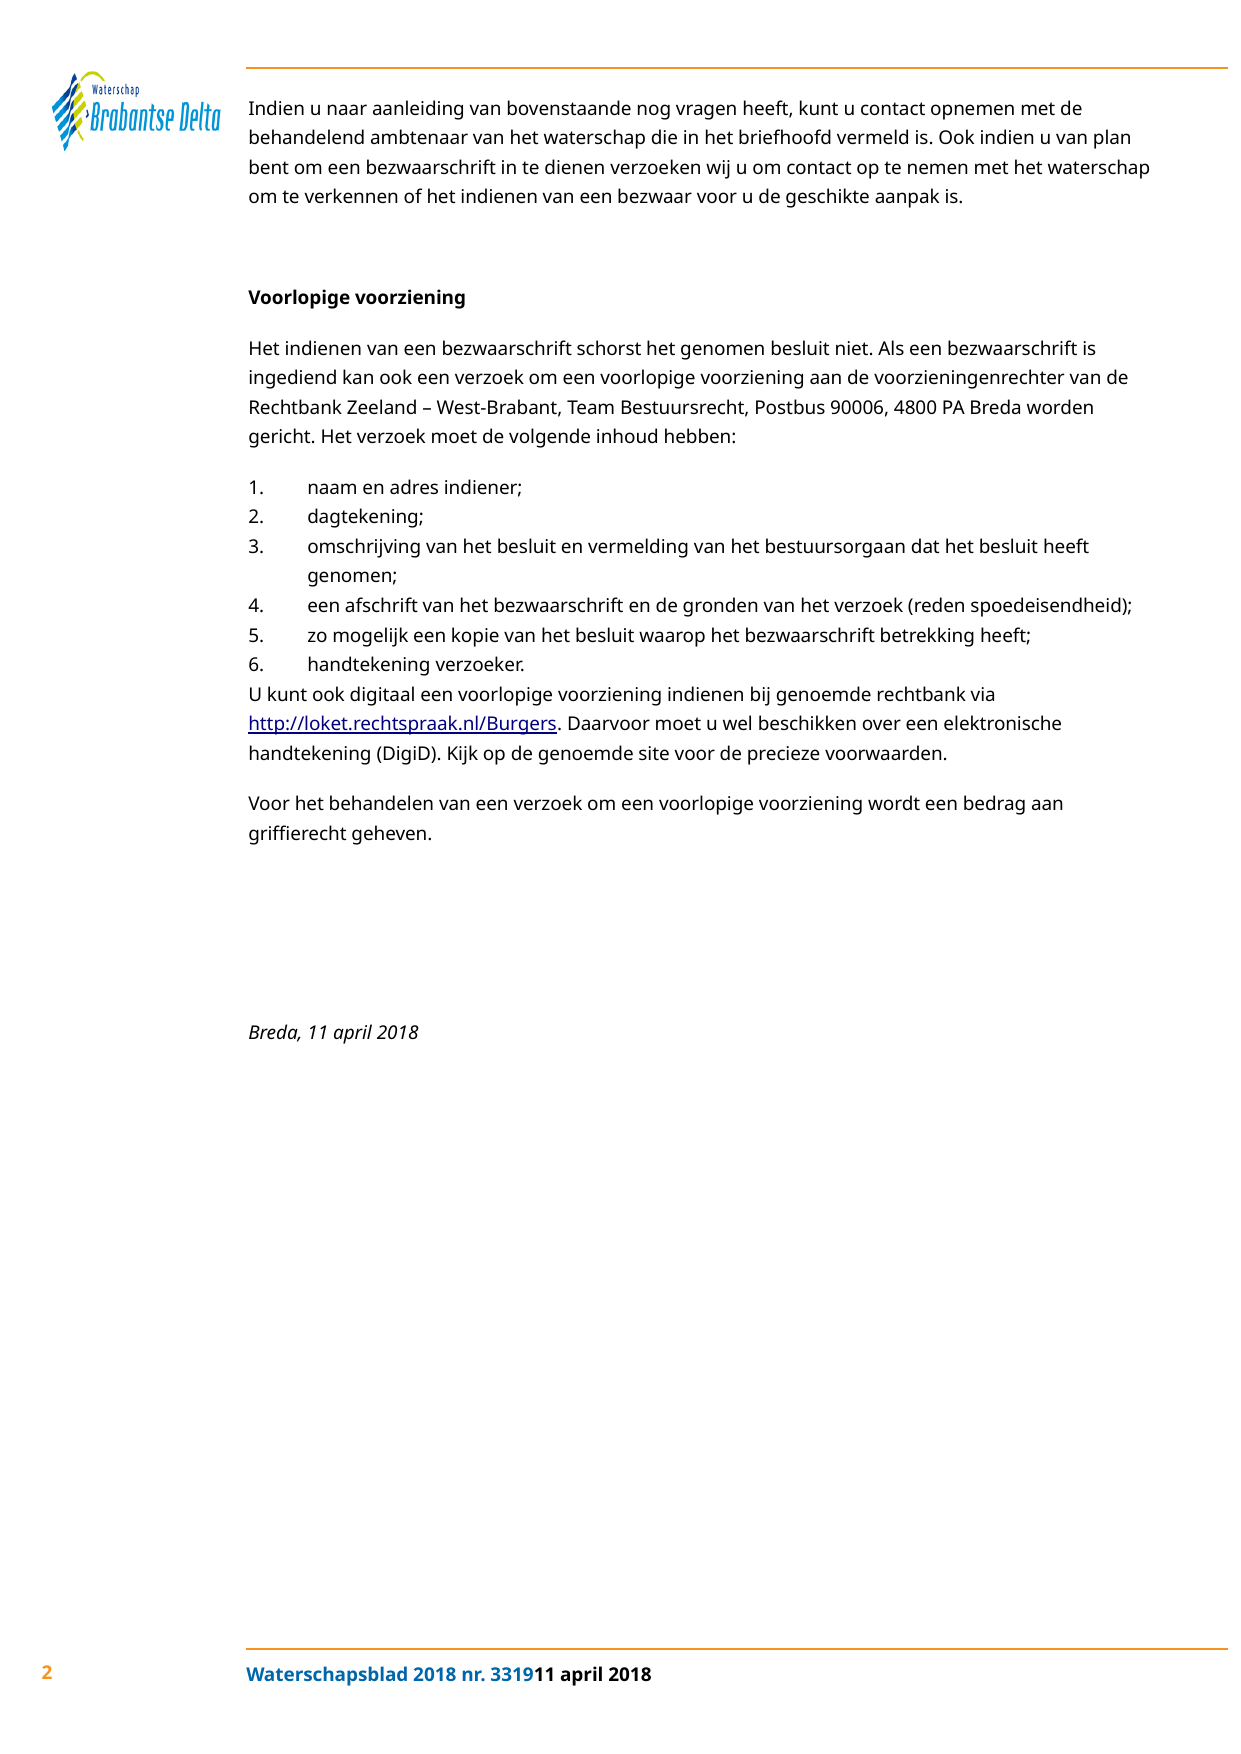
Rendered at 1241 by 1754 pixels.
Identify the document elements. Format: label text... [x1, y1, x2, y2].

text U kunt ook digitaal een voorlopige voorziening indienen bij genoemde rechtbank via http://loket.rechtspraak.nl/Burgers. Daarvoor moet u wel beschikken over een elektronische handtekening (DigiD). Kijk op de genoemde site voor de precieze voorwaarden. [248, 681, 1152, 766]
text Indien u naar aanleiding van bovenstaande nog vragen heeft, kunt u contact opnemen met de behandelend ambtenaar van het waterschap die in het briefhoofd vermeld is. Ook indien u van plan bent om een bezwaarschrift in te dienen verzoeken wij u om contact op te nemen met het waterschap om te verkennen of het indienen van een bezwaar voor u de geschikte aanpak is. [248, 95, 1152, 209]
list zo mogelijk een kopie van het besluit waarop het bezwaarschrift betrekking heeft; [248, 622, 1152, 648]
list een afschrift van het bezwaarschrift en de gronden van het verzoek (reden spoedeisendheid); [248, 592, 1152, 618]
list handtekening verzoeker. [248, 651, 1152, 677]
list omschrijving van het besluit en vermelding van het bestuursorgaan dat het besluit heeft genomen; [248, 533, 1152, 588]
list naam en adres indiener; [248, 474, 1152, 500]
text Het indienen van een bezwaarschrift schorst het genomen besluit niet. Als een bezwaarschrift is ingediend kan ook een verzoek om een voorlopige voorziening aan de voorzieningenrechter van de Rechtbank Zeeland – West-Brabant, Team Bestuursrecht, Postbus 90006, 4800 PA Breda worden gericht. Het verzoek moet de volgende inhoud hebben: [248, 335, 1152, 449]
text Voorlopige voorziening [248, 284, 1152, 310]
picture [41, 47, 231, 172]
text Voor het behandelen van een verzoek om een voorlopige voorziening wordt een bedrag aan griffierecht geheven. [248, 791, 1152, 846]
list dagtekening; [248, 503, 1152, 529]
text Breda, 11 april 2018 [248, 1019, 1152, 1045]
